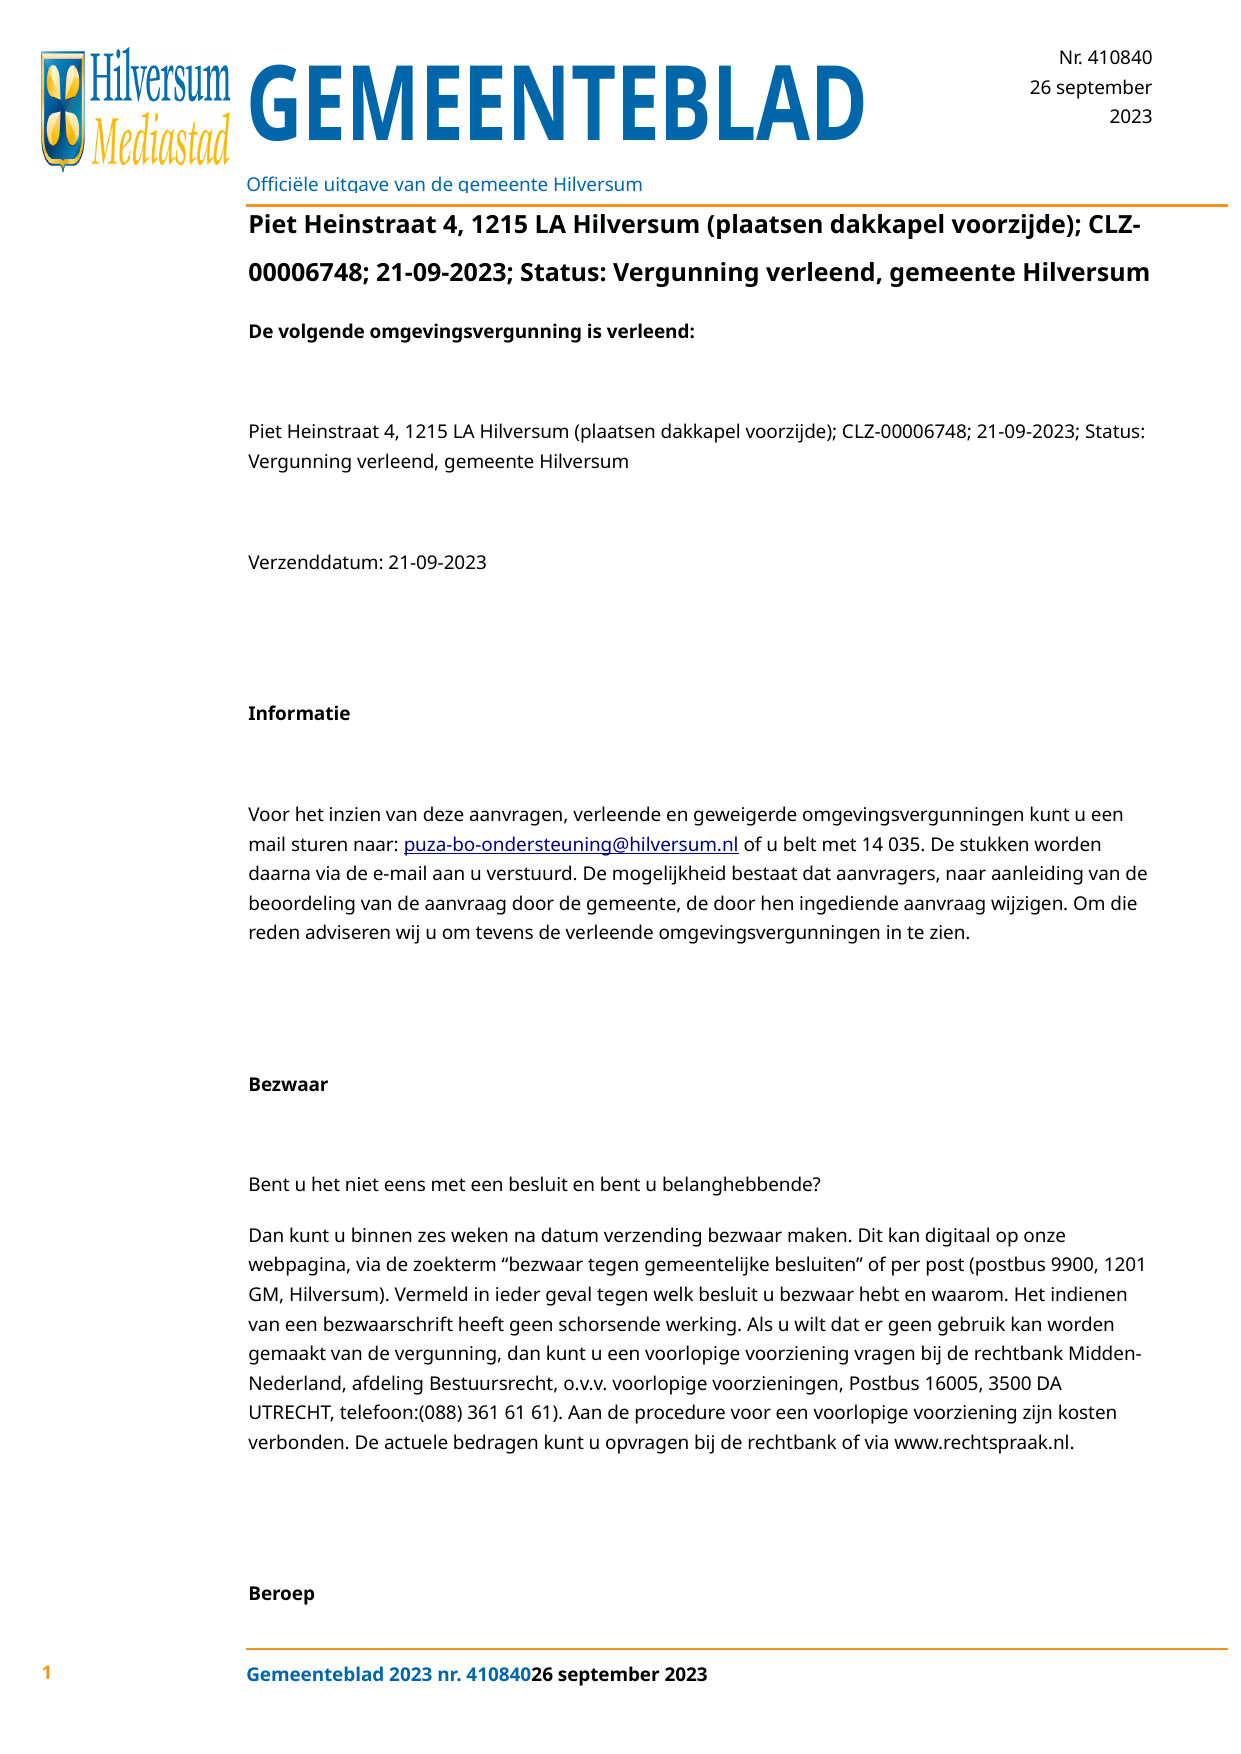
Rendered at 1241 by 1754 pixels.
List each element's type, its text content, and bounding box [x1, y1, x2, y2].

text Piet Heinstraat 4, 1215 LA Hilversum (plaatsen dakkapel voorzijde); CLZ-00006748; 21-09-2023; Status: Vergunning verleend, gemeente Hilversum [248, 419, 1152, 474]
text Bent u het niet eens met een besluit en bent u belanghebbende? [248, 1172, 1152, 1197]
text Verzenddatum: 21-09-2023 [248, 549, 1152, 575]
text Bezwaar [248, 1071, 1152, 1097]
picture [41, 47, 231, 172]
text Beroep [248, 1580, 1152, 1606]
text Informatie [248, 700, 1152, 726]
text Piet Heinstraat 4, 1215 LA Hilversum (plaatsen dakkapel voorzijde); CLZ-00006748; 21-09-2023; Status: Vergunning verleend, gemeente Hilversum [248, 207, 1152, 288]
text Dan kunt u binnen zes weken na datum verzending bezwaar maken. Dit kan digitaal op onze webpagina, via de zoekterm “bezwaar tegen gemeentelijke besluiten” of per post (postbus 9900, 1201 GM, Hilversum). Vermeld in ieder geval tegen welk besluit u bezwaar hebt en waarom. Het indienen van een bezwaarschrift heeft geen schorsende werking. Als u wilt dat er geen gebruik kan worden gemaakt van de vergunning, dan kunt u een voorlopige voorziening vragen bij de rechtbank Midden-Nederland, afdeling Bestuursrecht, o.v.v. voorlopige voorzieningen, Postbus 16005, 3500 DA UTRECHT, telefoon:(088) 361 61 61). Aan de procedure voor een voorlopige voorziening zijn kosten verbonden. De actuele bedragen kunt u opvragen bij de rechtbank of via www.rechtspraak.nl. [248, 1222, 1152, 1455]
text Voor het inzien van deze aanvragen, verleende en geweigerde omgevingsvergunningen kunt u een mail sturen naar: puza-bo-ondersteuning@hilversum.nl of u belt met 14 035. De stukken worden daarna via de e-mail aan u verstuurd. De mogelijkheid bestaat dat aanvragers, naar aanleiding van de beoordeling van de aanvraag door de gemeente, de door hen ingediende aanvraag wijzigen. Om die reden adviseren wij u om tevens de verleende omgevingsvergunningen in te zien. [248, 801, 1152, 945]
text De volgende omgevingsvergunning is verleend: [248, 318, 1152, 344]
